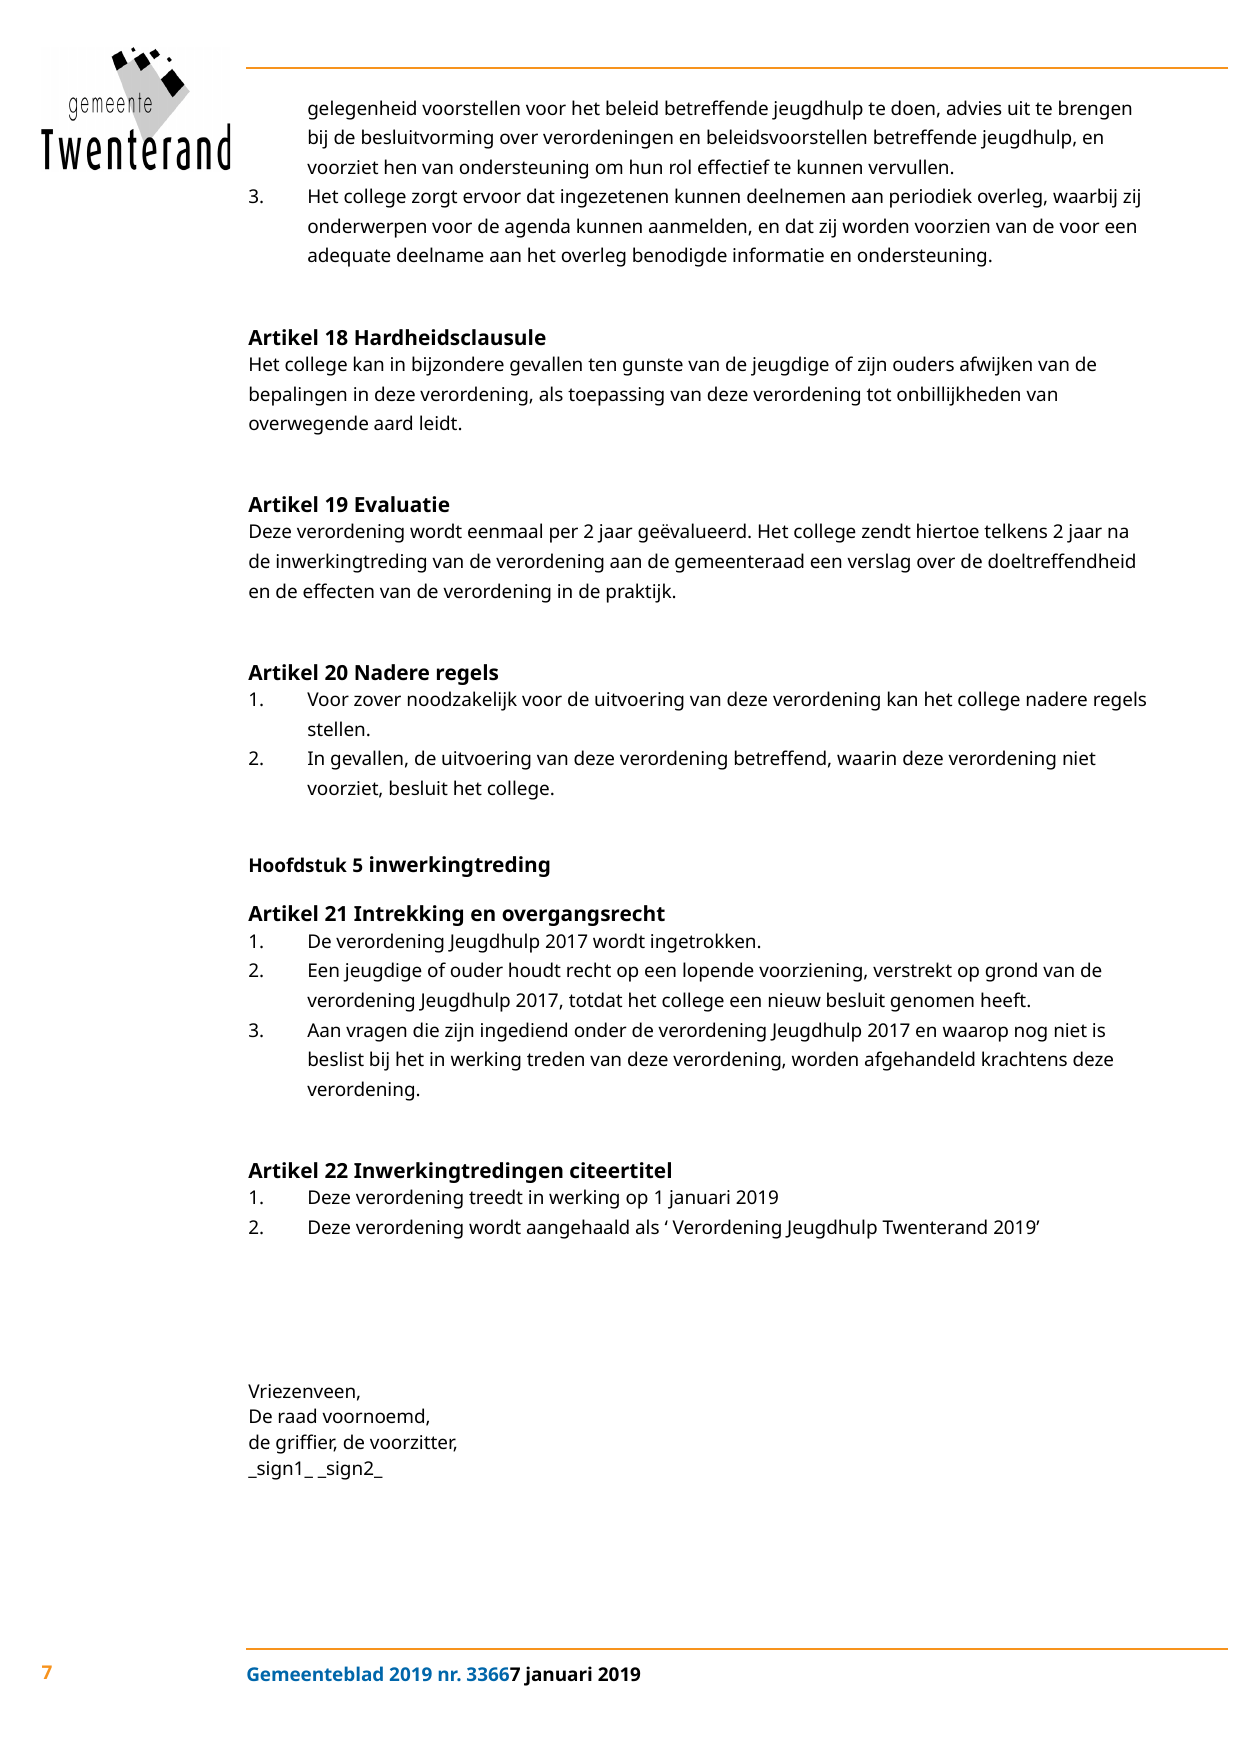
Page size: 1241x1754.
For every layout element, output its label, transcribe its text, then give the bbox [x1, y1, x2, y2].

text Artikel 20 Nadere regels [248, 658, 1152, 686]
list Deze verordening treedt in werking op 1 januari 2019 [248, 1184, 1152, 1210]
list In gevallen, de uitvoering van deze verordening betreffend, waarin deze verordening niet voorziet, besluit het college. [248, 746, 1152, 801]
text Artikel 19 Evaluatie [248, 490, 1152, 519]
text _sign1_ _sign2_ [248, 1455, 1152, 1481]
text Deze verordening wordt eenmaal per 2 jaar geëvalueerd. Het college zendt hiertoe telkens 2 jaar na de inwerkingtreding van de verordening aan de gemeenteraad een verslag over de doeltreffendheid en de effecten van de verordening in de praktijk. [248, 519, 1152, 604]
text Het college kan in bijzondere gevallen ten gunste van de jeugdige of zijn ouders afwijken van de bepalingen in deze verordening, als toepassing van deze verordening tot onbillijkheden van overwegende aard leidt. [248, 351, 1152, 436]
list Aan vragen die zijn ingediend onder de verordening Jeugdhulp 2017 en waarop nog niet is beslist bij het in werking treden van deze verordening, worden afgehandeld krachtens deze verordening. [248, 1017, 1152, 1102]
list Een jeugdige of ouder houdt recht op een lopende voorziening, verstrekt op grond van de verordening Jeugdhulp 2017, totdat het college een nieuw besluit genomen heeft. [248, 958, 1152, 1013]
picture [41, 47, 231, 172]
text Vriezenveen, [248, 1378, 1152, 1404]
text De raad voornoemd, [248, 1404, 1152, 1429]
text Artikel 21 Intrekking en overgangsrecht [248, 899, 1152, 928]
list Deze verordening wordt aangehaald als ‘ Verordening Jeugdhulp Twenterand 2019’ [248, 1214, 1152, 1240]
list Het college zorgt ervoor dat ingezetenen kunnen deelnemen aan periodiek overleg, waarbij zij onderwerpen voor de agenda kunnen aanmelden, en dat zij worden voorzien van de voor een adequate deelname aan het overleg benodigde informatie en ondersteuning. [248, 183, 1152, 268]
list De verordening Jeugdhulp 2017 wordt ingetrokken. [248, 928, 1152, 954]
list gelegenheid voorstellen voor het beleid betreffende jeugdhulp te doen, advies uit te brengen bij de besluitvorming over verordeningen en beleidsvoorstellen betreffende jeugdhulp, en voorziet hen van ondersteuning om hun rol effectief te kunnen vervullen. [248, 95, 1152, 180]
text Artikel 18 Hardheidsclausule [248, 323, 1152, 351]
text Artikel 22 Inwerkingtredingen citeertitel [248, 1156, 1152, 1184]
text de griffier, de voorzitter, [248, 1429, 1152, 1455]
text Hoofdstuk 5 inwerkingtreding [248, 850, 1152, 879]
list Voor zover noodzakelijk voor de uitvoering van deze verordening kan het college nadere regels stellen. [248, 686, 1152, 742]
